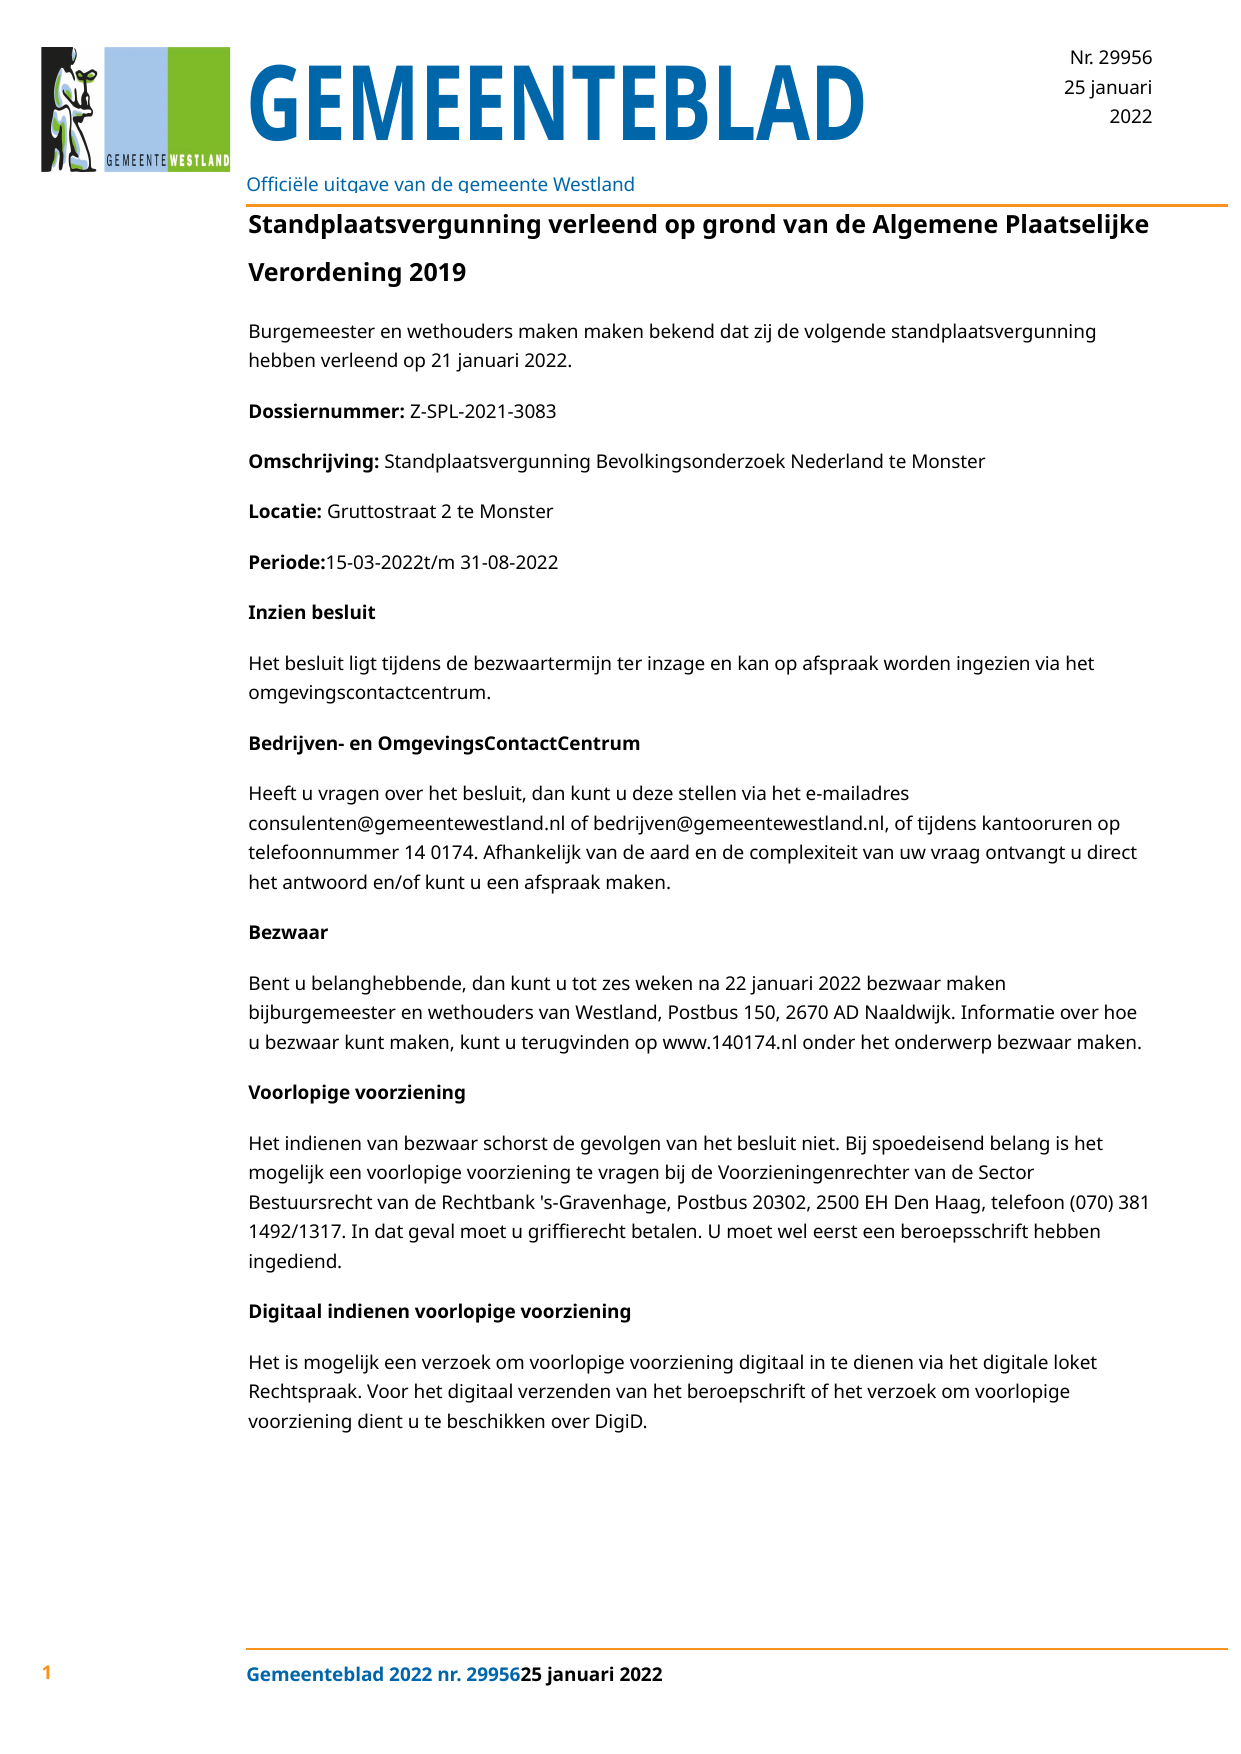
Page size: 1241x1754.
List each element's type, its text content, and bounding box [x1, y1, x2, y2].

text Het indienen van bezwaar schorst de gevolgen van het besluit niet. Bij spoedeisend belang is het mogelijk een voorlopige voorziening te vragen bij de Voorzieningenrechter van de Sector Bestuursrecht van de Rechtbank 's-Gravenhage, Postbus 20302, 2500 EH Den Haag, telefoon (070) 381 1492/1317. In dat geval moet u griffierecht betalen. U moet wel eerst een beroepsschrift hebben ingediend. [248, 1130, 1152, 1274]
text Inzien besluit [248, 599, 1152, 625]
text Omschrijving: Standplaatsvergunning Bevolkingsonderzoek Nederland te Monster [248, 448, 1152, 474]
text Bedrijven- en OmgevingsContactCentrum [248, 730, 1152, 756]
text Periode:15-03-2022t/m 31-08-2022 [248, 549, 1152, 575]
text Heeft u vragen over het besluit, dan kunt u deze stellen via het e-mailadres consulenten@gemeentewestland.nl of bedrijven@gemeentewestland.nl, of tijdens kantooruren op telefoonnummer 14 0174. Afhankelijk van de aard en de complexiteit van uw vraag ontvangt u direct het antwoord en/of kunt u een afspraak maken. [248, 780, 1152, 895]
text Digitaal indienen voorlopige voorziening [248, 1299, 1152, 1324]
text Standplaatsvergunning verleend op grond van de Algemene Plaatselijke Verordening 2019 [248, 207, 1152, 288]
text Het is mogelijk een verzoek om voorlopige voorziening digitaal in te dienen via het digitale loket Rechtspraak. Voor het digitaal verzenden van het beroepschrift of het verzoek om voorlopige voorziening dient u te beschikken over DigiD. [248, 1349, 1152, 1434]
text Dossiernummer: Z-SPL-2021-3083 [248, 398, 1152, 424]
text Locatie: Gruttostraat 2 te Monster [248, 499, 1152, 524]
text Bezwaar [248, 919, 1152, 945]
text Bent u belanghebbende, dan kunt u tot zes weken na 22 januari 2022 bezwaar maken bijburgemeester en wethouders van Westland, Postbus 150, 2670 AD Naaldwijk. Informatie over hoe u bezwaar kunt maken, kunt u terugvinden op www.140174.nl onder het onderwerp bezwaar maken. [248, 970, 1152, 1055]
text Voorlopige voorziening [248, 1079, 1152, 1105]
picture [41, 47, 231, 172]
text Burgemeester en wethouders maken maken bekend dat zij de volgende standplaatsvergunning hebben verleend op 21 januari 2022. [248, 318, 1152, 373]
text Het besluit ligt tijdens de bezwaartermijn ter inzage en kan op afspraak worden ingezien via het omgevingscontactcentrum. [248, 650, 1152, 705]
